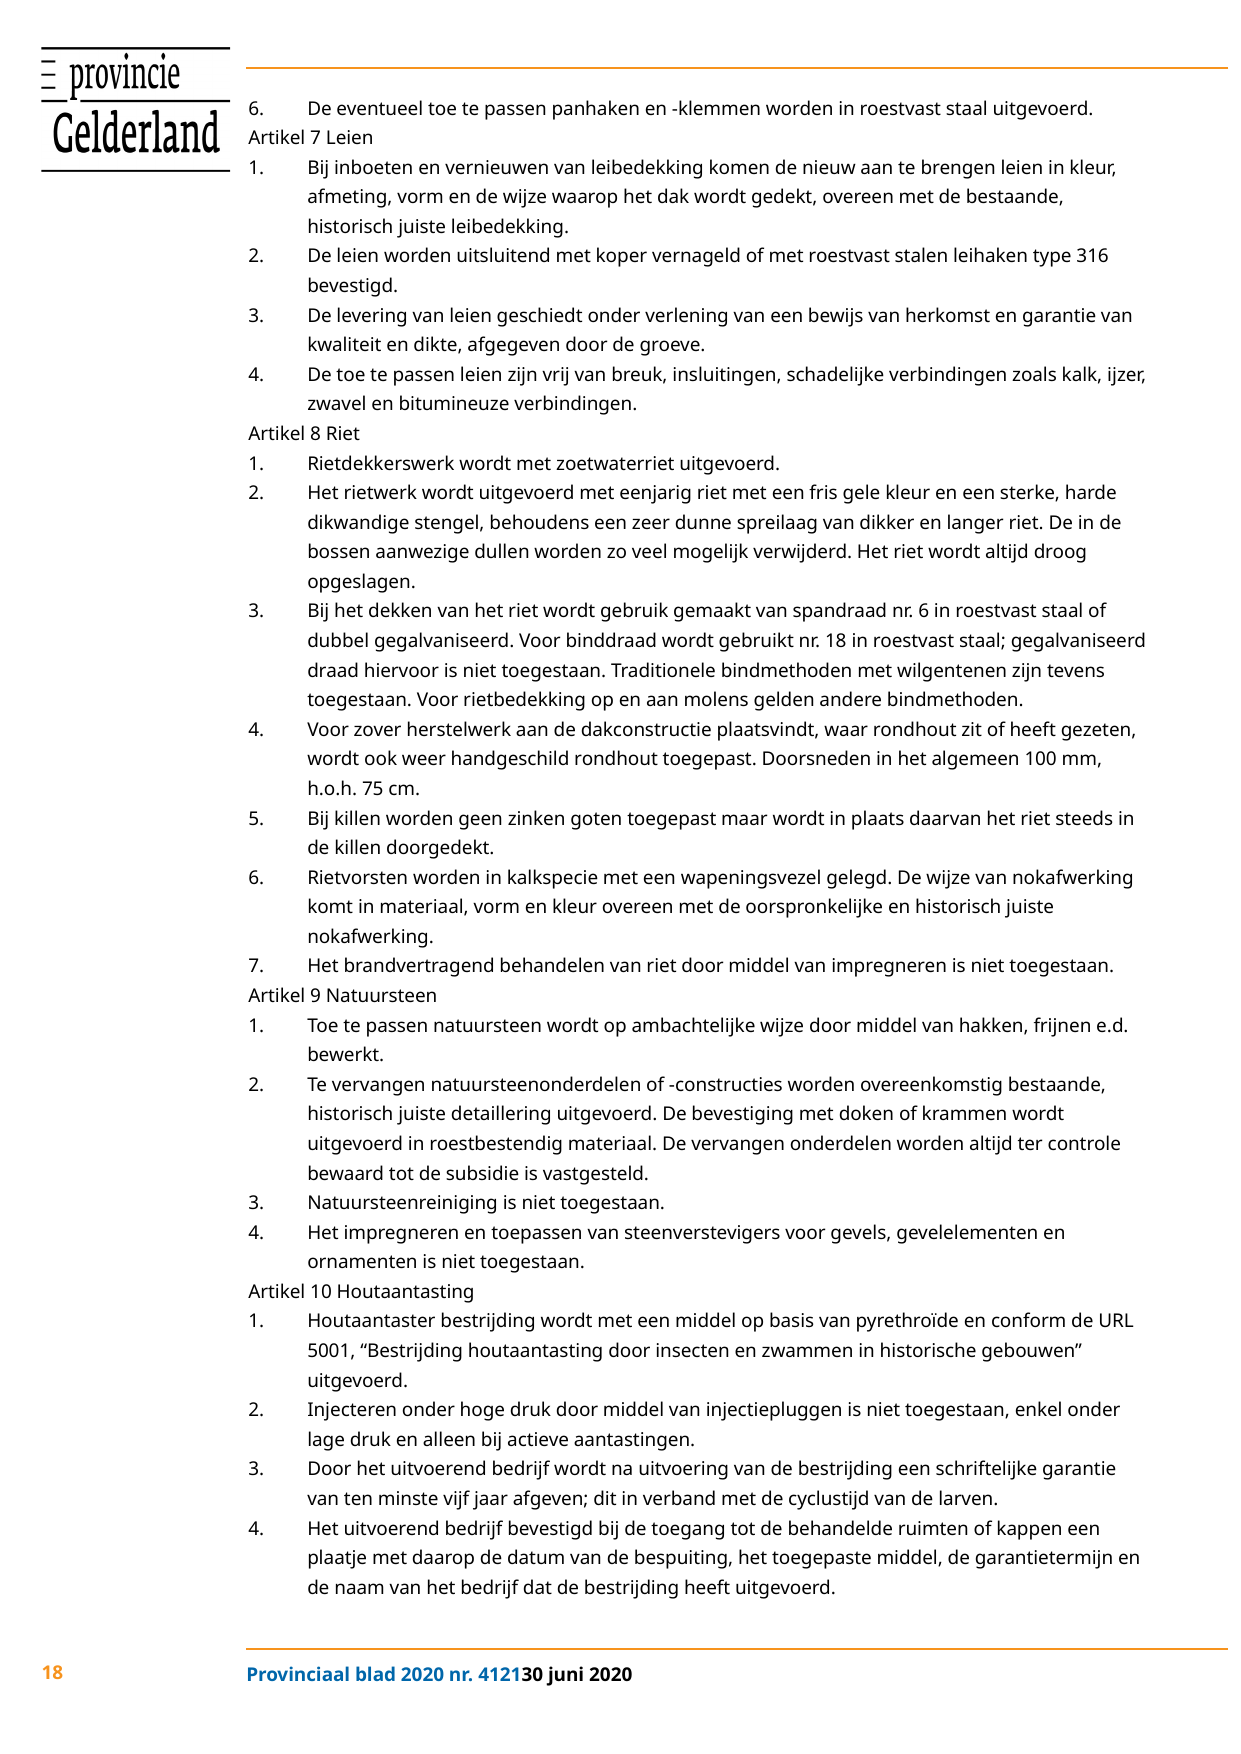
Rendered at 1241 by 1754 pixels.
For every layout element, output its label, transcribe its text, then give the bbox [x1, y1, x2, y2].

list Rietdekkerswerk wordt met zoetwaterriet uitgevoerd. [248, 450, 1152, 476]
list Houtaantaster bestrijding wordt met een middel op basis van pyrethroïde en conform de URL 5001, “Bestrijding houtaantasting door insecten en zwammen in historische gebouwen” uitgevoerd. [248, 1308, 1152, 1393]
list Injecteren onder hoge druk door middel van injectiepluggen is niet toegestaan, enkel onder lage druk en alleen bij actieve aantastingen. [248, 1396, 1152, 1452]
list Voor zover herstelwerk aan de dakconstructie plaatsvindt, waar rondhout zit of heeft gezeten, wordt ook weer handgeschild rondhout toegepast. Doorsneden in het algemeen 100 mm, h.o.h. 75 cm. [248, 716, 1152, 801]
list Rietvorsten worden in kalkspecie met een wapeningsvezel gelegd. De wijze van nokafwerking komt in materiaal, vorm en kleur overeen met de oorspronkelijke en historisch juiste nokafwerking. [248, 864, 1152, 949]
list De leien worden uitsluitend met koper vernageld of met roestvast stalen leihaken type 316 bevestigd. [248, 243, 1152, 298]
list Toe te passen natuursteen wordt op ambachtelijke wijze door middel van hakken, frijnen e.d. bewerkt. [248, 1012, 1152, 1067]
list Het brandvertragend behandelen van riet door middel van impregneren is niet toegestaan. [248, 953, 1152, 978]
text Artikel 9 Natuursteen [248, 982, 1152, 1008]
list Het rietwerk wordt uitgevoerd met eenjarig riet met een fris gele kleur en een sterke, harde dikwandige stengel, behoudens een zeer dunne spreilaag van dikker en langer riet. De in de bossen aanwezige dullen worden zo veel mogelijk verwijderd. Het riet wordt altijd droog opgeslagen. [248, 479, 1152, 594]
list Natuursteenreiniging is niet toegestaan. [248, 1189, 1152, 1215]
text Artikel 7 Leien [248, 124, 1152, 150]
picture [41, 47, 231, 172]
list Te vervangen natuursteenonderdelen of -constructies worden overeenkomstig bestaande, historisch juiste detaillering uitgevoerd. De bevestiging met doken of krammen wordt uitgevoerd in roestbestendig materiaal. De vervangen onderdelen worden altijd ter controle bewaard tot de subsidie is vastgesteld. [248, 1071, 1152, 1186]
list Bij killen worden geen zinken goten toegepast maar wordt in plaats daarvan het riet steeds in de killen doorgedekt. [248, 805, 1152, 860]
list Het impregneren en toepassen van steenverstevigers voor gevels, gevelelementen en ornamenten is niet toegestaan. [248, 1219, 1152, 1274]
list De levering van leien geschiedt onder verlening van een bewijs van herkomst en garantie van kwaliteit en dikte, afgegeven door de groeve. [248, 302, 1152, 357]
list De toe te passen leien zijn vrij van breuk, insluitingen, schadelijke verbindingen zoals kalk, ijzer, zwavel en bitumineuze verbindingen. [248, 361, 1152, 416]
list De eventueel toe te passen panhaken en -klemmen worden in roestvast staal uitgevoerd. [248, 95, 1152, 121]
text Artikel 10 Houtaantasting [248, 1278, 1152, 1304]
list Het uitvoerend bedrijf bevestigd bij de toegang tot de behandelde ruimten of kappen een plaatje met daarop de datum van de bespuiting, het toegepaste middel, de garantietermijn en de naam van het bedrijf dat de bestrijding heeft uitgevoerd. [248, 1515, 1152, 1600]
text Artikel 8 Riet [248, 420, 1152, 446]
list Bij het dekken van het riet wordt gebruik gemaakt van spandraad nr. 6 in roestvast staal of dubbel gegalvaniseerd. Voor binddraad wordt gebruikt nr. 18 in roestvast staal; gegalvaniseerd draad hiervoor is niet toegestaan. Traditionele bindmethoden met wilgentenen zijn tevens toegestaan. Voor rietbedekking op en aan molens gelden andere bindmethoden. [248, 598, 1152, 712]
list Door het uitvoerend bedrijf wordt na uitvoering van de bestrijding een schriftelijke garantie van ten minste vijf jaar afgeven; dit in verband met de cyclustijd van de larven. [248, 1456, 1152, 1511]
list Bij inboeten en vernieuwen van leibedekking komen de nieuw aan te brengen leien in kleur, afmeting, vorm en de wijze waarop het dak wordt gedekt, overeen met de bestaande, historisch juiste leibedekking. [248, 154, 1152, 239]
